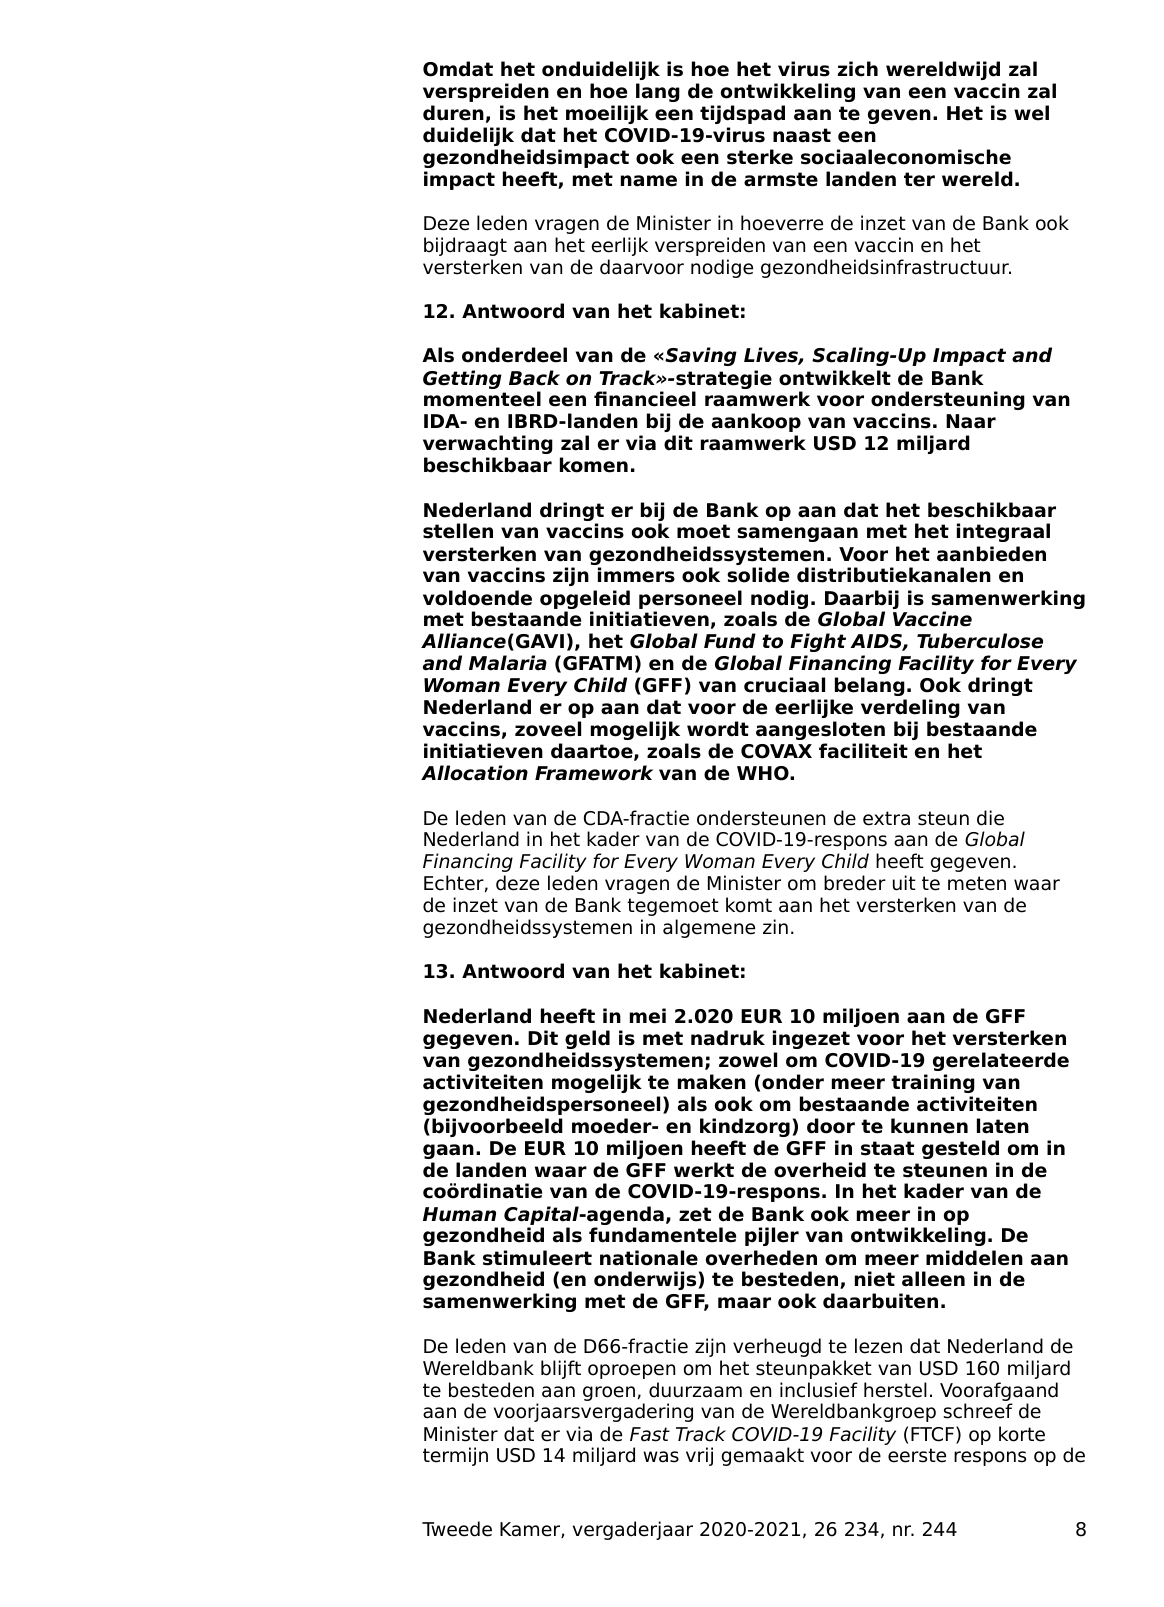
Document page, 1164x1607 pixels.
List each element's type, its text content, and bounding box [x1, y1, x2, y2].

text Omdat het onduidelijk is hoe het virus zich wereldwijd zal verspreiden en hoe lang de ontwikkeling van een vaccin zal duren, is het moeilijk een tijdspad aan te geven. Het is wel duidelijk dat het COVID-19-virus naast een gezondheidsimpact ook een sterke sociaaleconomische impact heeft, met name in de armste landen ter wereld. [422, 59, 1087, 191]
text Nederland heeft in mei 2.020 EUR 10 miljoen aan de GFF gegeven. Dit geld is met nadruk ingezet voor het versterken van gezondheidssystemen; zowel om COVID-19 gerelateerde activiteiten mogelijk te maken (onder meer training van gezondheidspersoneel) als ook om bestaande activiteiten (bijvoorbeeld moeder- en kindzorg) door te kunnen laten gaan. De EUR 10 miljoen heeft de GFF in staat gesteld om in de landen waar de GFF werkt de overheid te steunen in de coördinatie van de COVID-19-respons. In het kader van de Human Capital-agenda, zet de Bank ook meer in op gezondheid als fundamentele pijler van ontwikkeling. De Bank stimuleert nationale overheden om meer middelen aan gezondheid (en onderwijs) te besteden, niet alleen in de samenwerking met de GFF, maar ook daarbuiten. [422, 1006, 1087, 1313]
text Nederland dringt er bij de Bank op aan dat het beschikbaar stellen van vaccins ook moet samengaan met het integraal versterken van gezondheidssystemen. Voor het aanbieden van vaccins zijn immers ook solide distributiekanalen en voldoende opgeleid personeel nodig. Daarbij is samenwerking met bestaande initiatieven, zoals de Global Vaccine Alliance(GAVI), het Global Fund to Fight AIDS, Tuberculose and Malaria (GFATM) en de Global Financing Facility for Every Woman Every Child (GFF) van cruciaal belang. Ook dringt Nederland er op aan dat voor de eerlijke verdeling van vaccins, zoveel mogelijk wordt aangesloten bij bestaande initiatieven daartoe, zoals de COVAX faciliteit en het Allocation Framework van de WHO. [422, 499, 1087, 785]
text De leden van de CDA-fractie ondersteunen de extra steun die Nederland in het kader van de COVID-19-respons aan de Global Financing Facility for Every Woman Every Child heeft gegeven. Echter, deze leden vragen de Minister om breder uit te meten waar de inzet van de Bank tegemoet komt aan het versterken van de gezondheidssystemen in algemene zin. [422, 807, 1087, 939]
text De leden van de D66-fractie zijn verheugd te lezen dat Nederland de Wereldbank blijft oproepen om het steunpakket van USD 160 miljard te besteden aan groen, duurzaam en inclusief herstel. Voorafgaand aan de voorjaarsvergadering van de Wereldbankgroep schreef de Minister dat er via de Fast Track COVID-19 Facility (FTCF) op korte termijn USD 14 miljard was vrij gemaakt voor de eerste respons op de [422, 1336, 1087, 1467]
subtitle 13. Antwoord van het kabinet: [422, 961, 1087, 983]
text Deze leden vragen de Minister in hoeverre de inzet van de Bank ook bijdraagt aan het eerlijk verspreiden van een vaccin en het versterken van de daarvoor nodige gezondheidsinfrastructuur. [422, 213, 1087, 279]
subtitle 12. Antwoord van het kabinet: [422, 301, 1087, 323]
text Als onderdeel van de «Saving Lives, Scaling-Up Impact and Getting Back on Track»-strategie ontwikkelt de Bank momenteel een financieel raamwerk voor ondersteuning van IDA- en IBRD-landen bij de aankoop van vaccins. Naar verwachting zal er via dit raamwerk USD 12 miljard beschikbaar komen. [422, 345, 1087, 477]
